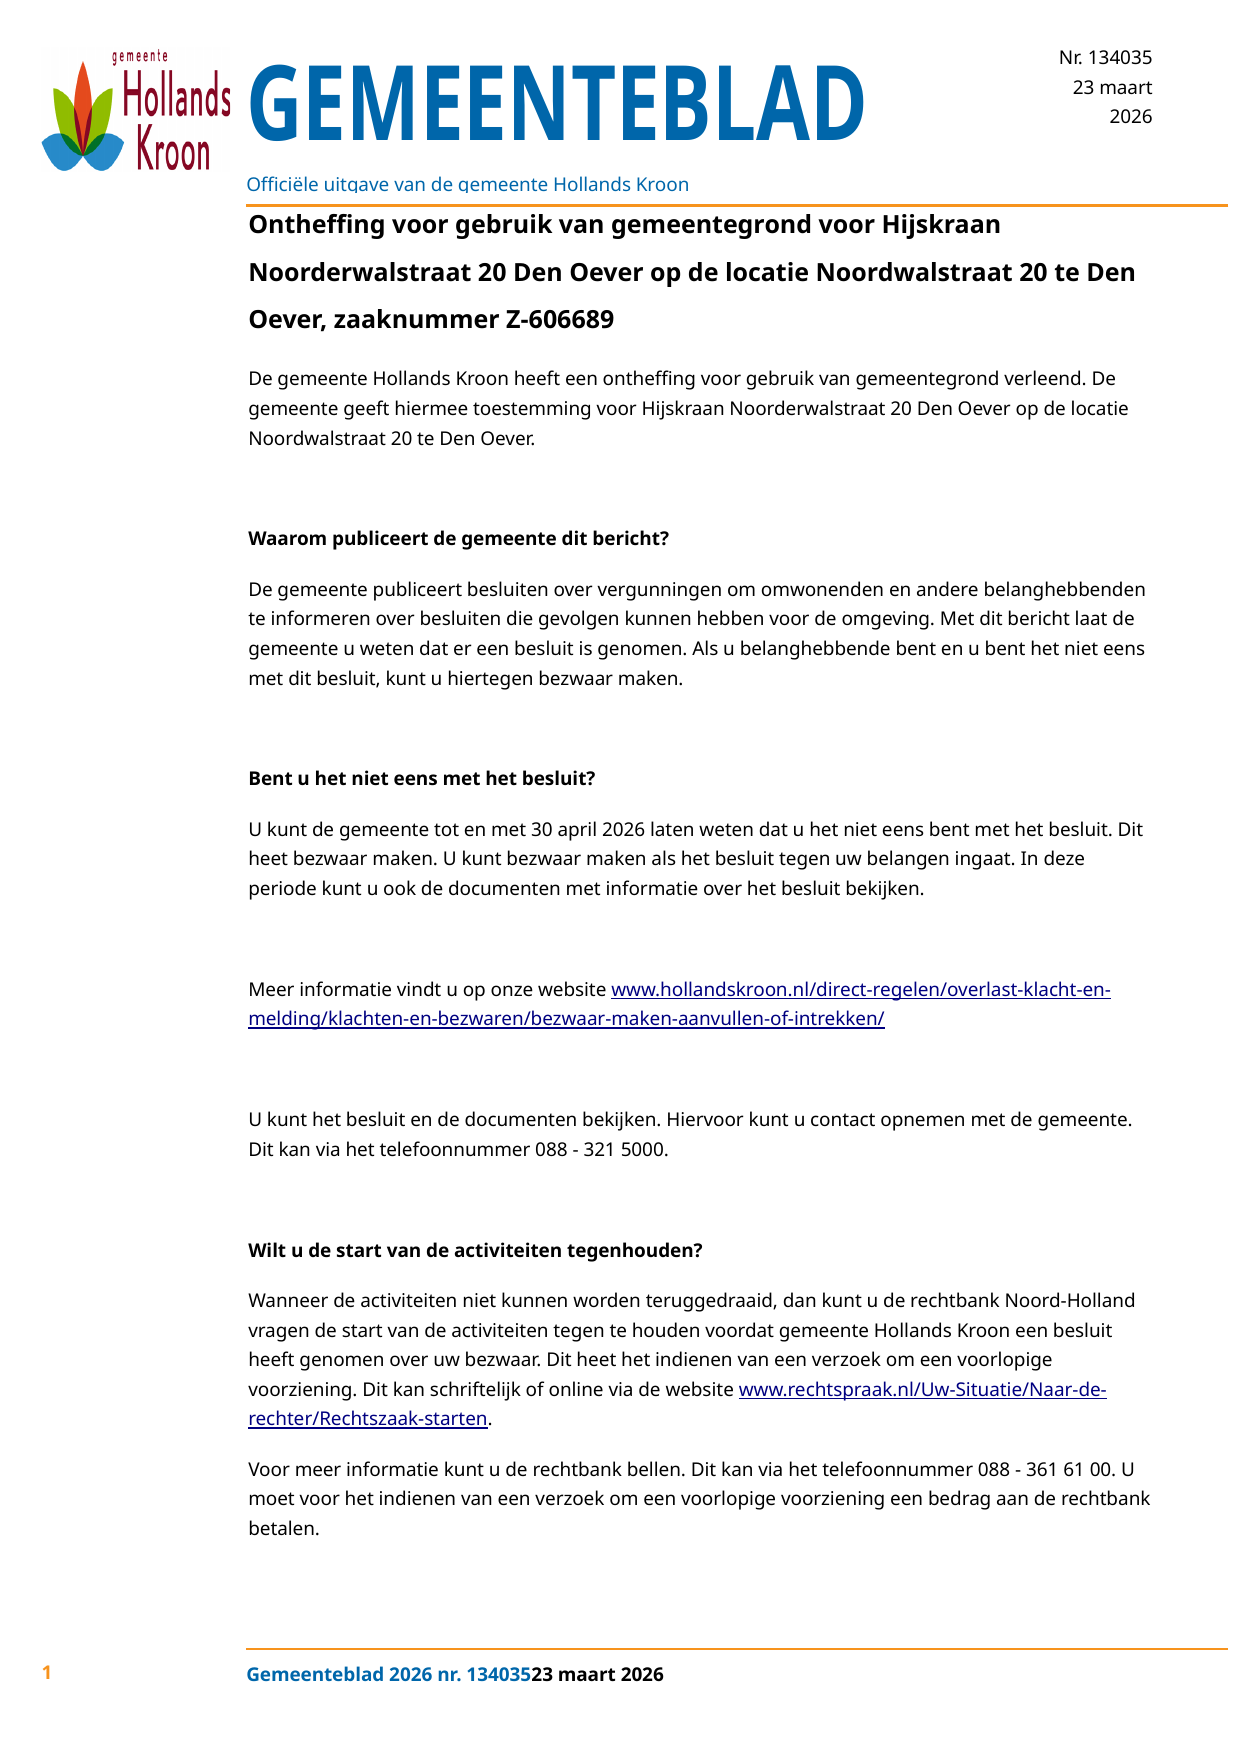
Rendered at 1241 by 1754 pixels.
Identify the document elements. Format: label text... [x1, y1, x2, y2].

text Wanneer de activiteiten niet kunnen worden teruggedraaid, dan kunt u de rechtbank Noord-Holland vragen de start van de activiteiten tegen te houden voordat gemeente Hollands Kroon een besluit heeft genomen over uw bezwaar. Dit heet het indienen van een verzoek om een voorlopige voorziening. Dit kan schriftelijk of online via de website www.rechtspraak.nl/Uw-Situatie/Naar-de-rechter/Rechtszaak-starten. [248, 1287, 1152, 1431]
text U kunt de gemeente tot en met 30 april 2026 laten weten dat u het niet eens bent met het besluit. Dit heet bezwaar maken. U kunt bezwaar maken als het besluit tegen uw belangen ingaat. In deze periode kunt u ook de documenten met informatie over het besluit bekijken. [248, 816, 1152, 901]
picture [41, 47, 231, 172]
text Bent u het niet eens met het besluit? [248, 766, 1152, 791]
text De gemeente Hollands Kroon heeft een ontheffing voor gebruik van gemeentegrond verleend. De gemeente geeft hiermee toestemming voor Hijskraan Noorderwalstraat 20 Den Oever op de locatie Noordwalstraat 20 te Den Oever. [248, 366, 1152, 450]
text Wilt u de start van de activiteiten tegenhouden? [248, 1237, 1152, 1262]
text Voor meer informatie kunt u de rechtbank bellen. Dit kan via het telefoonnummer 088 - 361 61 00. U moet voor het indienen van een verzoek om een voorlopige voorziening een bedrag aan de rechtbank betalen. [248, 1456, 1152, 1541]
text U kunt het besluit en de documenten bekijken. Hiervoor kunt u contact opnemen met de gemeente. Dit kan via het telefoonnummer 088 - 321 5000. [248, 1106, 1152, 1162]
text De gemeente publiceert besluiten over vergunningen om omwonenden en andere belanghebbenden te informeren over besluiten die gevolgen kunnen hebben voor de omgeving. Met dit bericht laat de gemeente u weten dat er een besluit is genomen. Als u belanghebbende bent en u bent het niet eens met dit besluit, kunt u hiertegen bezwaar maken. [248, 576, 1152, 690]
text Waarom publiceert de gemeente dit bericht? [248, 526, 1152, 551]
text Ontheffing voor gebruik van gemeentegrond voor Hijskraan Noorderwalstraat 20 Den Oever op de locatie Noordwalstraat 20 te Den Oever, zaaknummer Z-606689 [248, 207, 1152, 336]
text Meer informatie vindt u op onze website www.hollandskroon.nl/direct-regelen/overlast-klacht-en-melding/klachten-en-bezwaren/bezwaar-maken-aanvullen-of-intrekken/ [248, 976, 1152, 1031]
